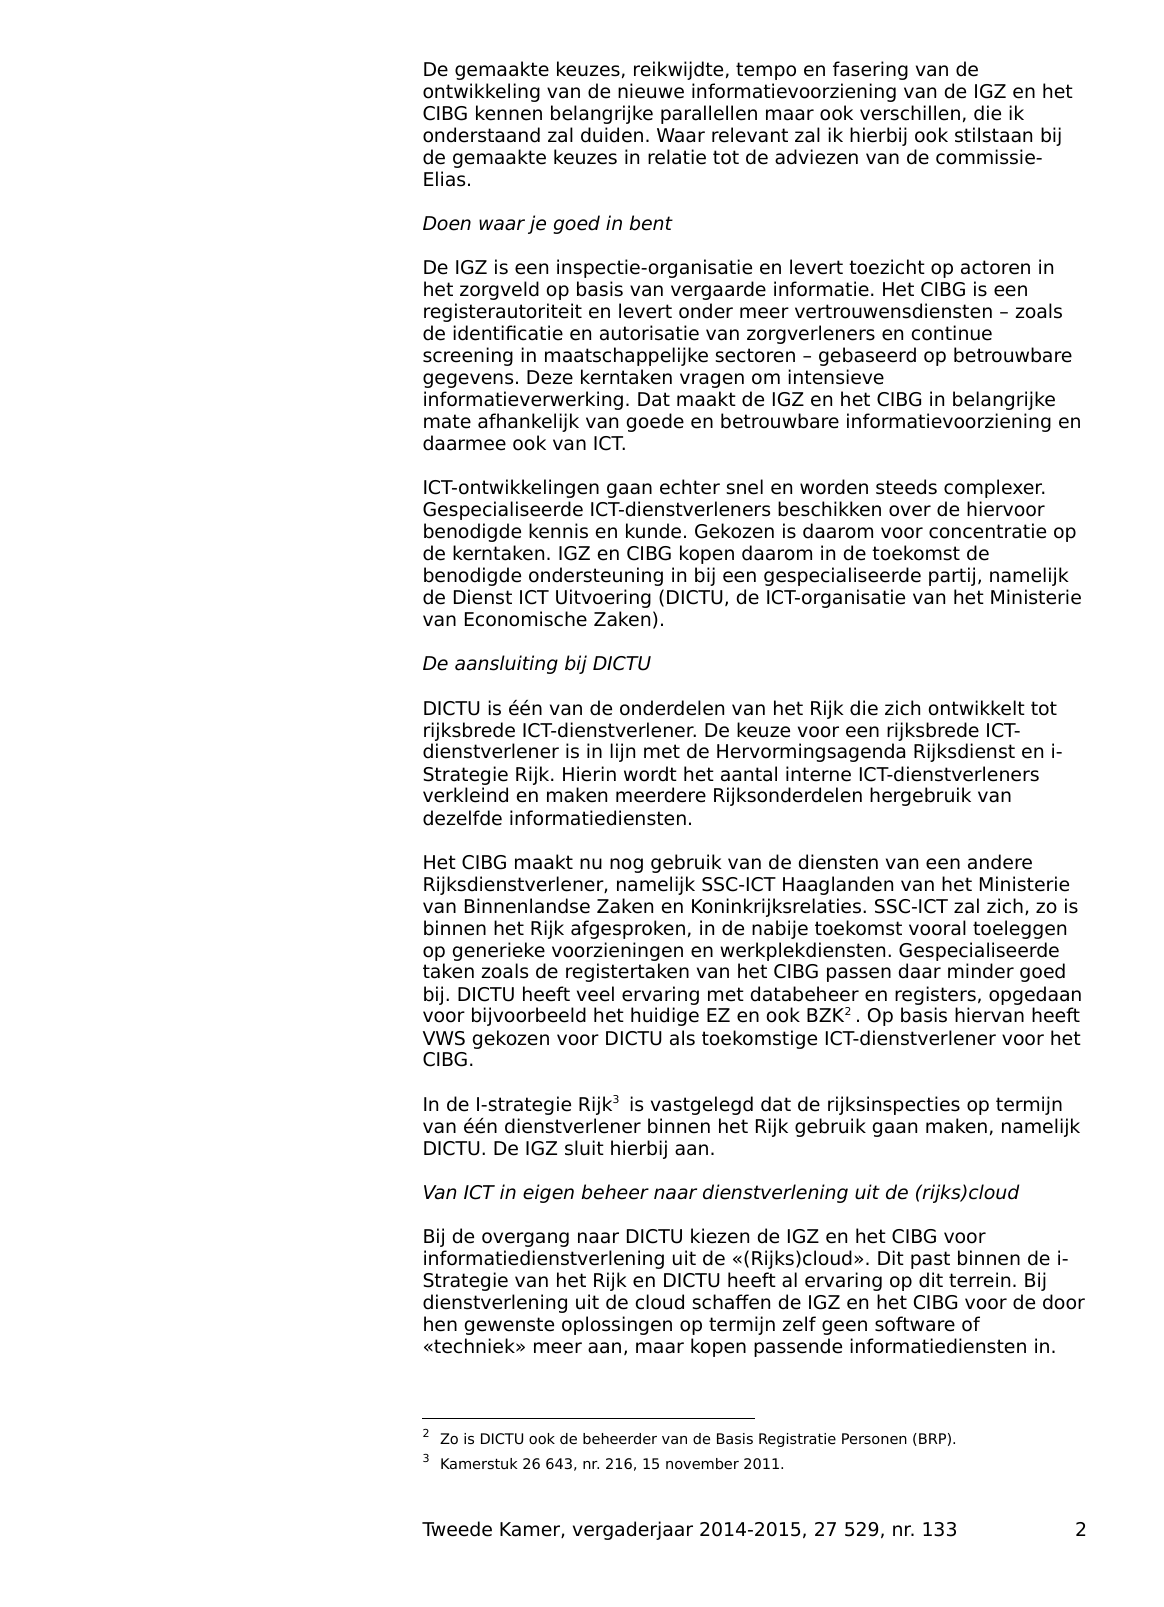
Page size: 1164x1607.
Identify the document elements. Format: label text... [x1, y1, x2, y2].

text Kamerstuk 26 643, nr. 216, 15 november 2011. [422, 1452, 1087, 1474]
subtitle Van ICT in eigen beheer naar dienstverlening uit de (rijks)cloud [422, 1182, 1087, 1204]
text De gemaakte keuzes, reikwijdte, tempo en fasering van de ontwikkeling van de nieuwe informatievoorziening van de IGZ en het CIBG kennen belangrijke parallellen maar ook verschillen, die ik onderstaand zal duiden. Waar relevant zal ik hierbij ook stilstaan bij de gemaakte keuzes in relatie tot de adviezen van de commissie-Elias. [422, 59, 1087, 191]
text Bij de overgang naar DICTU kiezen de IGZ en het CIBG voor informatiedienstverlening uit de «(Rijks)cloud». Dit past binnen de i-Strategie van het Rijk en DICTU heeft al ervaring op dit terrein. Bij dienstverlening uit de cloud schaffen de IGZ en het CIBG voor de door hen gewenste oplossingen op termijn zelf geen software of «techniek» meer aan, maar kopen passende informatiediensten in. [422, 1226, 1087, 1358]
text De IGZ is een inspectie-organisatie en levert toezicht op actoren in het zorgveld op basis van vergaarde informatie. Het CIBG is een registerautoriteit en levert onder meer vertrouwensdiensten – zoals de identificatie en autorisatie van zorgverleners en continue screening in maatschappelijke sectoren – gebaseerd op betrouwbare gegevens. Deze kerntaken vragen om intensieve informatieverwerking. Dat maakt de IGZ en het CIBG in belangrijke mate afhankelijk van goede en betrouwbare informatievoorziening en daarmee ook van ICT. [422, 257, 1087, 455]
subtitle De aansluiting bij DICTU [422, 653, 1087, 675]
text Zo is DICTU ook de beheerder van de Basis Registratie Personen (BRP). [422, 1427, 1087, 1449]
text Het CIBG maakt nu nog gebruik van de diensten van een andere Rijksdienstverlener, namelijk SSC-ICT Haaglanden van het Ministerie van Binnenlandse Zaken en Koninkrijksrelaties. SSC-ICT zal zich, zo is binnen het Rijk afgesproken, in de nabije toekomst vooral toeleggen op generieke voorzieningen en werkplekdiensten. Gespecialiseerde taken zoals de registertaken van het CIBG passen daar minder goed bij. DICTU heeft veel ervaring met databeheer en registers, opgedaan voor bijvoorbeeld het huidige EZ en ook BZK. Op basis hiervan heeft VWS gekozen voor DICTU als toekomstige ICT-dienstverlener voor het CIBG. [422, 852, 1087, 1071]
subtitle Doen waar je goed in bent [422, 213, 1087, 235]
text DICTU is één van de onderdelen van het Rijk die zich ontwikkelt tot rijksbrede ICT-dienstverlener. De keuze voor een rijksbrede ICT-dienstverlener is in lijn met de Hervormingsagenda Rijksdienst en i-Strategie Rijk. Hierin wordt het aantal interne ICT-dienstverleners verkleind en maken meerdere Rijksonderdelen hergebruik van dezelfde informatiediensten. [422, 697, 1087, 829]
text ICT-ontwikkelingen gaan echter snel en worden steeds complexer. Gespecialiseerde ICT-dienstverleners beschikken over de hiervoor benodigde kennis en kunde. Gekozen is daarom voor concentratie op de kerntaken. IGZ en CIBG kopen daarom in de toekomst de benodigde ondersteuning in bij een gespecialiseerde partij, namelijk de Dienst ICT Uitvoering (DICTU, de ICT-organisatie van het Ministerie van Economische Zaken). [422, 477, 1087, 631]
text In de I-strategie Rijk is vastgelegd dat de rijksinspecties op termijn van één dienstverlener binnen het Rijk gebruik gaan maken, namelijk DICTU. De IGZ sluit hierbij aan. [422, 1093, 1087, 1159]
